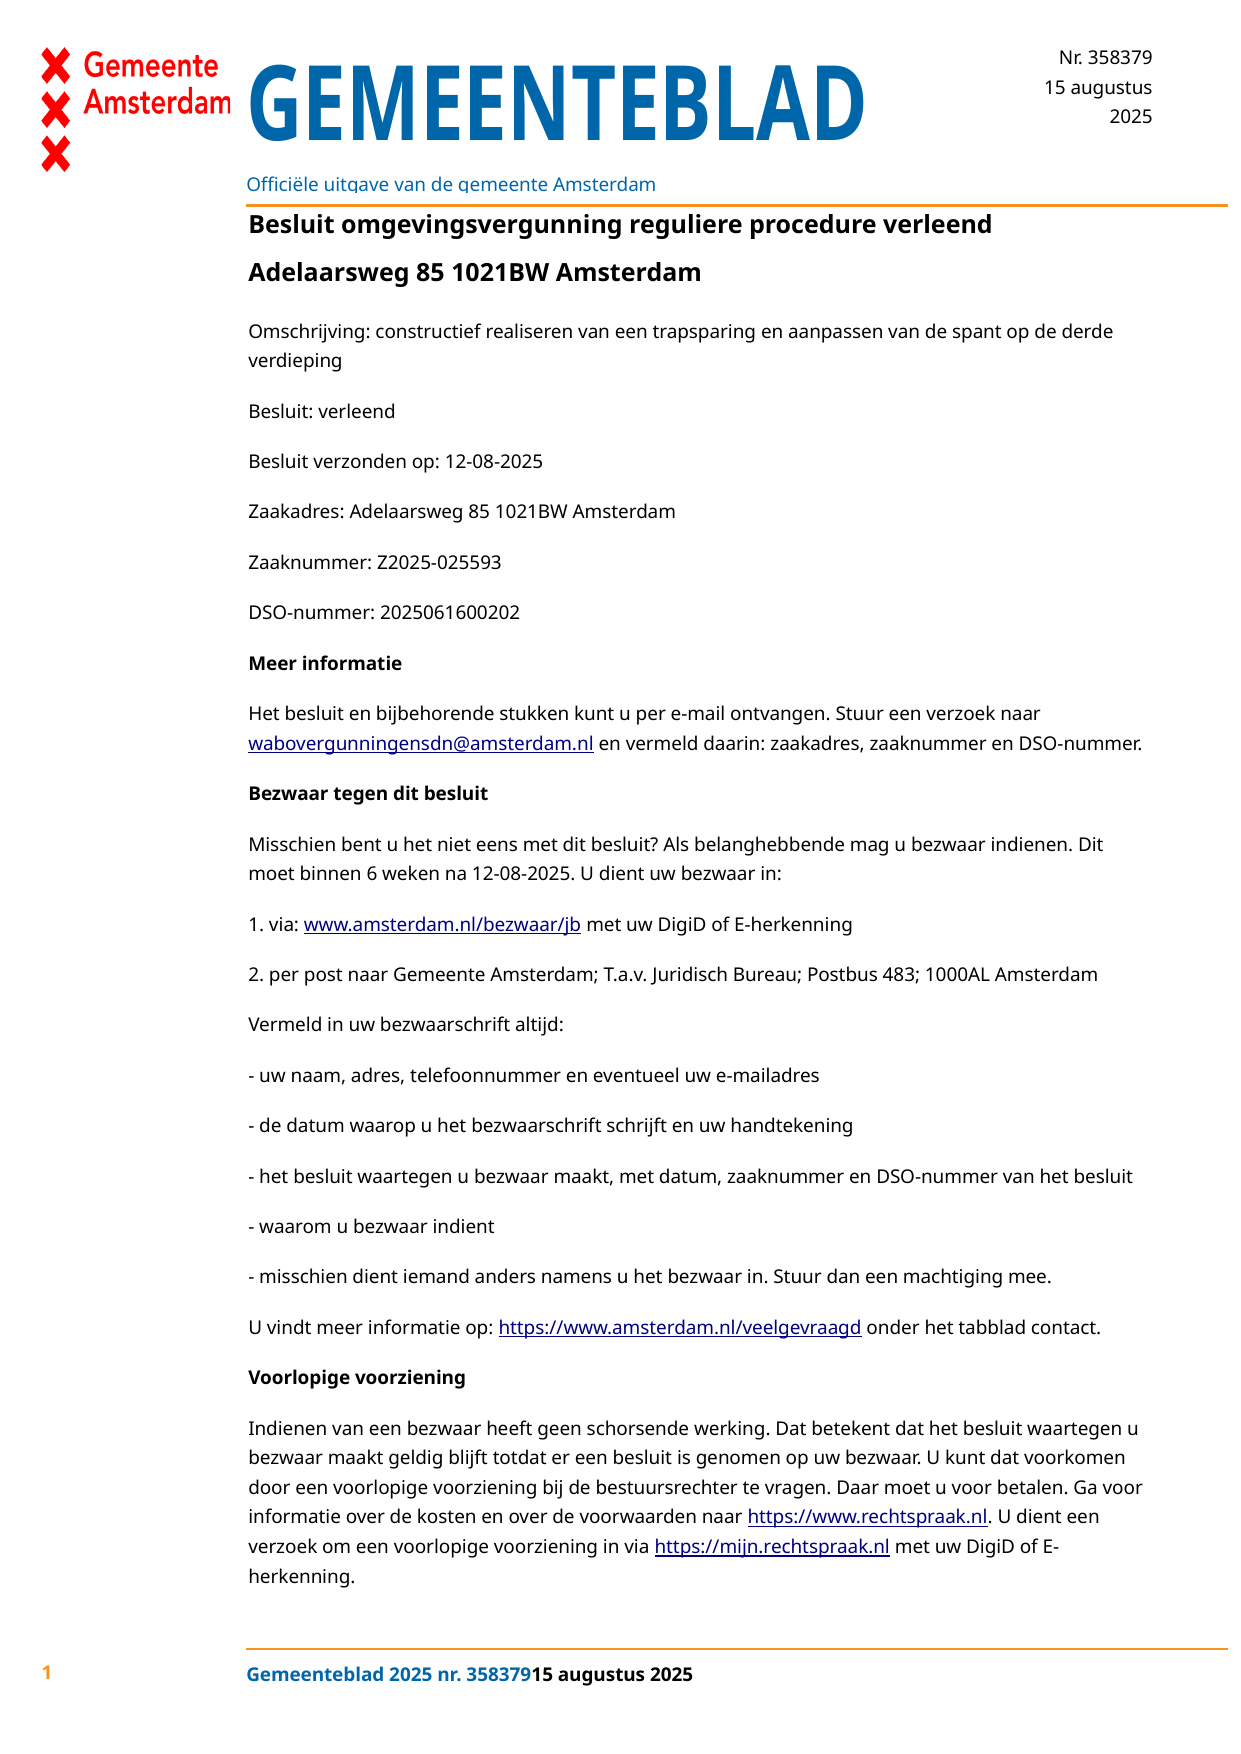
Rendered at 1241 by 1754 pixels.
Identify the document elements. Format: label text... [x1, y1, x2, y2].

text - uw naam, adres, telefoonnummer en eventueel uw e-mailadres [248, 1062, 1152, 1088]
text DSO-nummer: 2025061600202 [248, 599, 1152, 625]
text Besluit verzonden op: 12-08-2025 [248, 448, 1152, 474]
text 1. via: www.amsterdam.nl/bezwaar/jb met uw DigiD of E-herkenning [248, 911, 1152, 937]
text Besluit omgevingsvergunning reguliere procedure verleend Adelaarsweg 85 1021BW Amsterdam [248, 207, 1152, 288]
text - het besluit waartegen u bezwaar maakt, met datum, zaaknummer en DSO-nummer van het besluit [248, 1163, 1152, 1189]
text Omschrijving: constructief realiseren van een trapsparing en aanpassen van de spant op de derde verdieping [248, 318, 1152, 373]
text Indienen van een bezwaar heeft geen schorsende werking. Dat betekent dat het besluit waartegen u bezwaar maakt geldig blijft totdat er een besluit is genomen op uw bezwaar. U kunt dat voorkomen door een voorlopige voorziening bij de bestuursrechter te vragen. Daar moet u voor betalen. Ga voor informatie over de kosten en over de voorwaarden naar https://www.rechtspraak.nl. U dient een verzoek om een voorlopige voorziening in via https://mijn.rechtspraak.nl met uw DigiD of E-herkenning. [248, 1415, 1152, 1589]
picture [41, 47, 231, 172]
text 2. per post naar Gemeente Amsterdam; T.a.v. Juridisch Bureau; Postbus 483; 1000AL Amsterdam [248, 961, 1152, 987]
text Meer informatie [248, 650, 1152, 676]
text - waarom u bezwaar indient [248, 1213, 1152, 1239]
text Het besluit en bijbehorende stukken kunt u per e-mail ontvangen. Stuur een verzoek naar wabovergunningensdn@amsterdam.nl en vermeld daarin: zaakadres, zaaknummer en DSO-nummer. [248, 700, 1152, 756]
text Zaakadres: Adelaarsweg 85 1021BW Amsterdam [248, 499, 1152, 524]
text Voorlopige voorziening [248, 1364, 1152, 1390]
text Vermeld in uw bezwaarschrift altijd: [248, 1012, 1152, 1037]
text U vindt meer informatie op: https://www.amsterdam.nl/veelgevraagd onder het tabblad contact. [248, 1314, 1152, 1340]
text Zaaknummer: Z2025-025593 [248, 549, 1152, 575]
text - misschien dient iemand anders namens u het bezwaar in. Stuur dan een machtiging mee. [248, 1264, 1152, 1289]
text Bezwaar tegen dit besluit [248, 780, 1152, 806]
text Besluit: verleend [248, 398, 1152, 424]
text Misschien bent u het niet eens met dit besluit? Als belanghebbende mag u bezwaar indienen. Dit moet binnen 6 weken na 12-08-2025. U dient uw bezwaar in: [248, 831, 1152, 886]
text - de datum waarop u het bezwaarschrift schrijft en uw handtekening [248, 1112, 1152, 1138]
